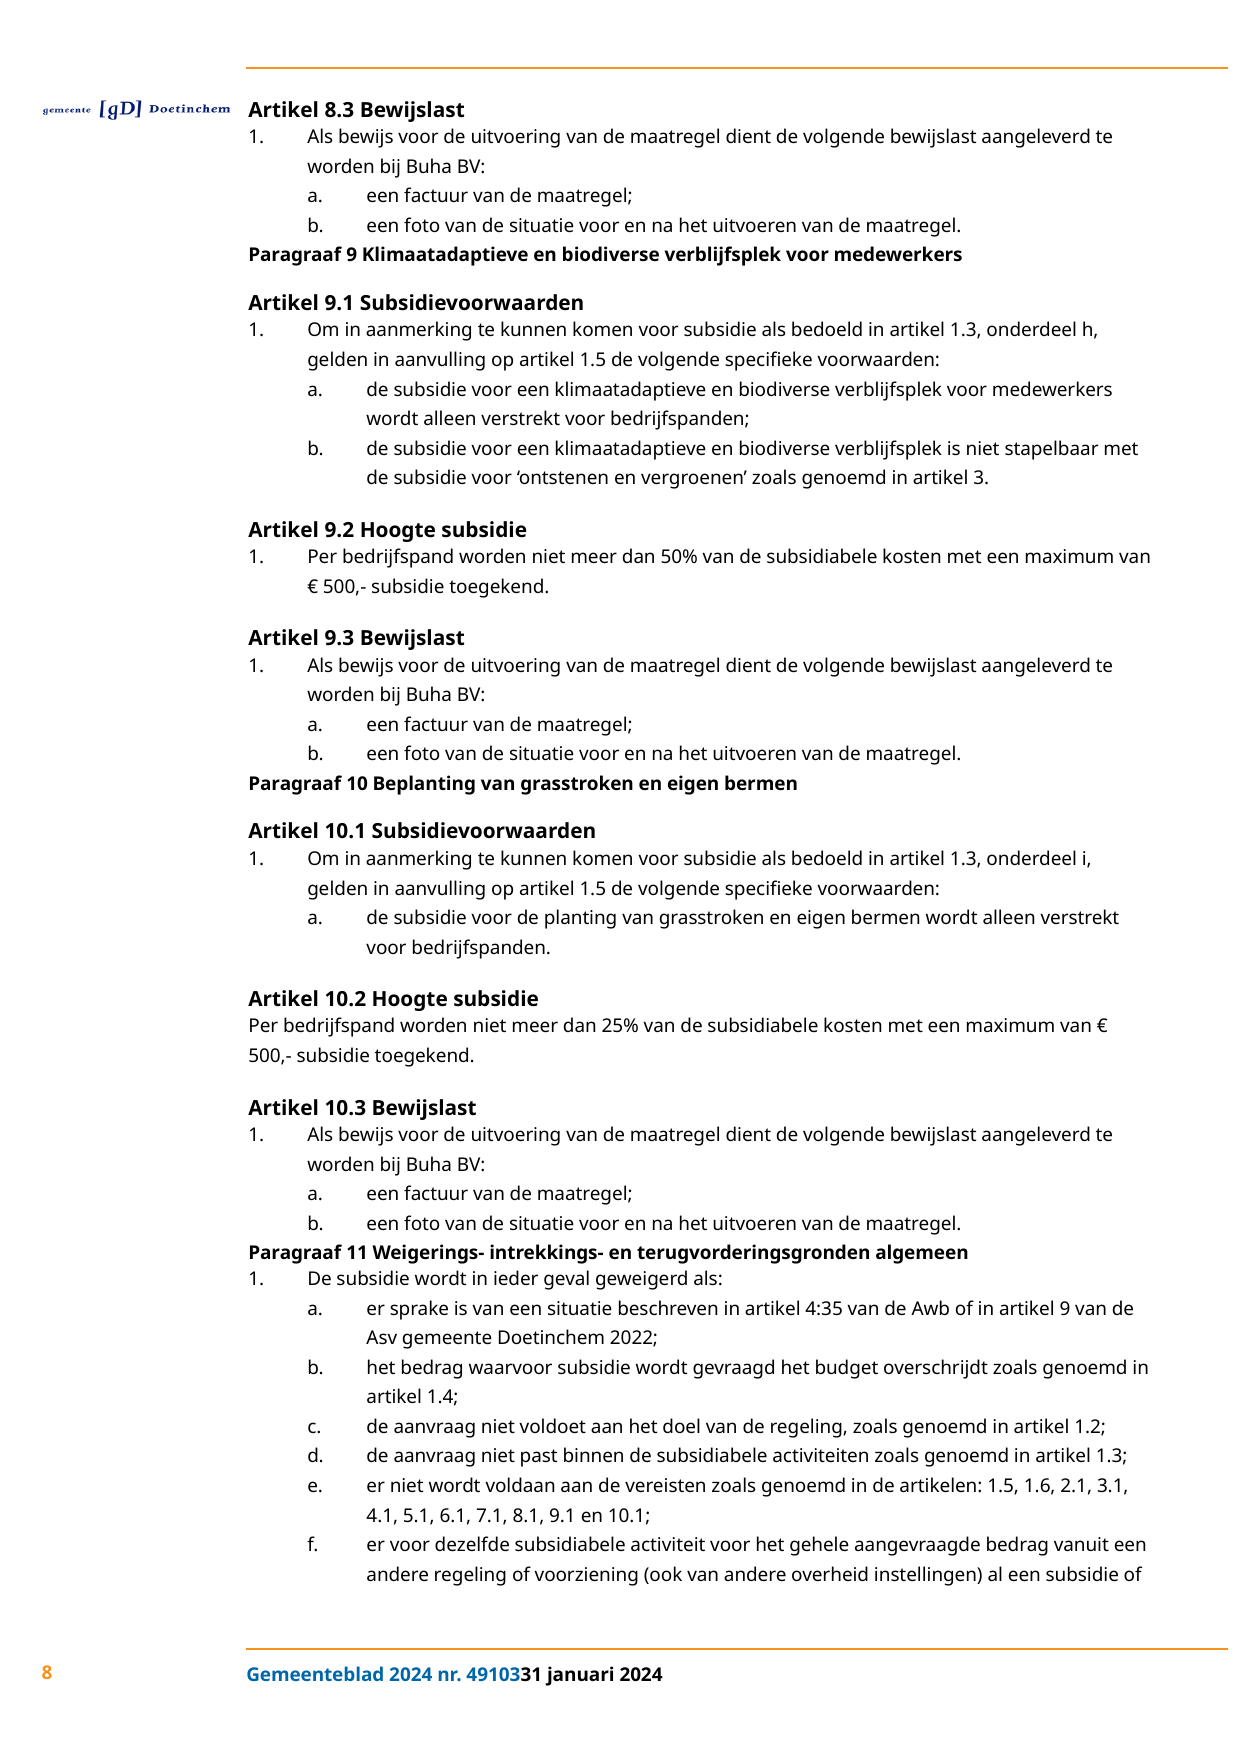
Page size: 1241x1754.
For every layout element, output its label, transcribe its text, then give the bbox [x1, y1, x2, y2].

picture [41, 47, 231, 172]
text Artikel 10.2 Hoogte subsidie [248, 984, 1152, 1013]
list de subsidie voor een klimaatadaptieve en biodiverse verblijfsplek voor medewerkers wordt alleen verstrekt voor bedrijfspanden; [307, 376, 1152, 431]
list een foto van de situatie voor en na het uitvoeren van de maatregel. [307, 741, 1152, 766]
list de subsidie voor een klimaatadaptieve en biodiverse verblijfsplek is niet stapelbaar met de subsidie voor ‘ontstenen en vergroenen’ zoals genoemd in artikel 3. [307, 435, 1152, 490]
list Als bewijs voor de uitvoering van de maatregel dient de volgende bewijslast aangeleverd te worden bij Buha BV: [248, 123, 1152, 178]
list een factuur van de maatregel; [307, 1180, 1152, 1206]
text Artikel 8.3 Bewijslast [248, 95, 1152, 123]
text Per bedrijfspand worden niet meer dan 25% van de subsidiabele kosten met een maximum van € 500,- subsidie toegekend. [248, 1013, 1152, 1068]
text Paragraaf 10 Beplanting van grasstroken en eigen bermen [248, 770, 1152, 796]
text Paragraaf 11 Weigerings- intrekkings- en terugvorderingsgronden algemeen [248, 1239, 1152, 1265]
list het bedrag waarvoor subsidie wordt gevraagd het budget overschrijdt zoals genoemd in artikel 1.4; [307, 1354, 1152, 1409]
text Artikel 10.1 Subsidievoorwaarden [248, 817, 1152, 845]
list Om in aanmerking te kunnen komen voor subsidie als bedoeld in artikel 1.3, onderdeel h, gelden in aanvulling op artikel 1.5 de volgende specifieke voorwaarden: [248, 317, 1152, 372]
list De subsidie wordt in ieder geval geweigerd als: [248, 1265, 1152, 1291]
text Artikel 9.2 Hoogte subsidie [248, 515, 1152, 543]
text Artikel 9.3 Bewijslast [248, 623, 1152, 652]
list de aanvraag niet voldoet aan het doel van de regeling, zoals genoemd in artikel 1.2; [307, 1413, 1152, 1439]
list een factuur van de maatregel; [307, 711, 1152, 737]
list Per bedrijfspand worden niet meer dan 50% van de subsidiabele kosten met een maximum van € 500,- subsidie toegekend. [248, 543, 1152, 599]
list er niet wordt voldaan aan de vereisten zoals genoemd in de artikelen: 1.5, 1.6, 2.1, 3.1, 4.1, 5.1, 6.1, 7.1, 8.1, 9.1 en 10.1; [307, 1472, 1152, 1528]
text Artikel 10.3 Bewijslast [248, 1093, 1152, 1121]
list Om in aanmerking te kunnen komen voor subsidie als bedoeld in artikel 1.3, onderdeel i, gelden in aanvulling op artikel 1.5 de volgende specifieke voorwaarden: [248, 845, 1152, 900]
text Paragraaf 9 Klimaatadaptieve en biodiverse verblijfsplek voor medewerkers [248, 242, 1152, 267]
list een foto van de situatie voor en na het uitvoeren van de maatregel. [307, 1210, 1152, 1236]
list de subsidie voor de planting van grasstroken en eigen bermen wordt alleen verstrekt voor bedrijfspanden. [307, 904, 1152, 959]
list Als bewijs voor de uitvoering van de maatregel dient de volgende bewijslast aangeleverd te worden bij Buha BV: [248, 1121, 1152, 1176]
list Als bewijs voor de uitvoering van de maatregel dient de volgende bewijslast aangeleverd te worden bij Buha BV: [248, 652, 1152, 707]
list er voor dezelfde subsidiabele activiteit voor het gehele aangevraagde bedrag vanuit een andere regeling of voorziening (ook van andere overheid instellingen) al een subsidie of [307, 1531, 1152, 1587]
list er sprake is van een situatie beschreven in artikel 4:35 van de Awb of in artikel 9 van de Asv gemeente Doetinchem 2022; [307, 1295, 1152, 1350]
list een foto van de situatie voor en na het uitvoeren van de maatregel. [307, 212, 1152, 238]
list de aanvraag niet past binnen de subsidiabele activiteiten zoals genoemd in artikel 1.3; [307, 1443, 1152, 1468]
text Artikel 9.1 Subsidievoorwaarden [248, 288, 1152, 317]
list een factuur van de maatregel; [307, 182, 1152, 208]
